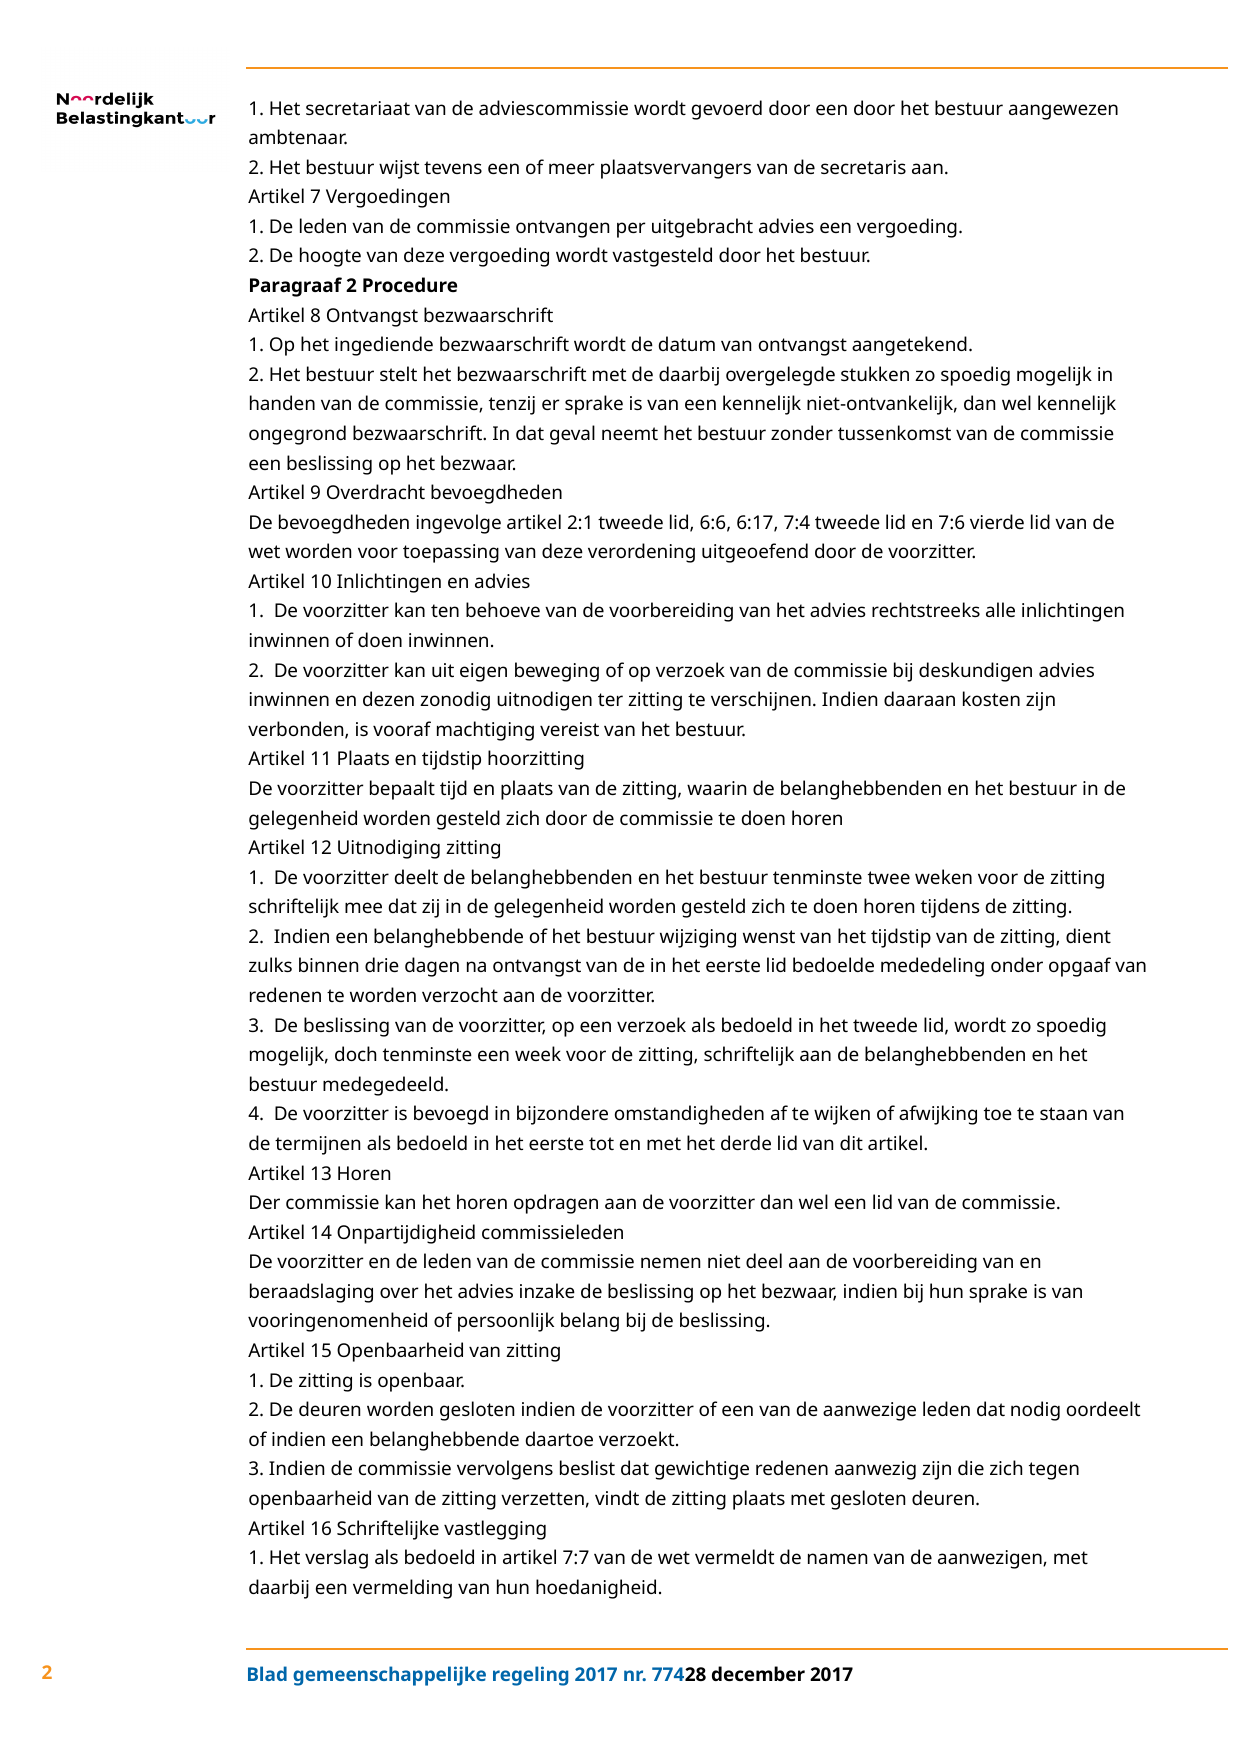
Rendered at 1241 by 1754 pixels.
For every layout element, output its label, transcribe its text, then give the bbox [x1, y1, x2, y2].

text 1. De leden van de commissie ontvangen per uitgebracht advies een vergoeding. [248, 213, 1152, 239]
text 2. Indien een belanghebbende of het bestuur wijziging wenst van het tijdstip van de zitting, dient zulks binnen drie dagen na ontvangst van de in het eerste lid bedoelde mededeling onder opgaaf van redenen te worden verzocht aan de voorzitter. [248, 923, 1152, 1008]
text Artikel 14 Onpartijdigheid commissieleden [248, 1219, 1152, 1245]
text 4. De voorzitter is bevoegd in bijzondere omstandigheden af te wijken of afwijking toe te staan van de termijnen als bedoeld in het eerste tot en met het derde lid van dit artikel. [248, 1101, 1152, 1156]
text Artikel 15 Openbaarheid van zitting [248, 1337, 1152, 1363]
text 1. De voorzitter deelt de belanghebbenden en het bestuur tenminste twee weken voor de zitting schriftelijk mee dat zij in de gelegenheid worden gesteld zich te doen horen tijdens de zitting. [248, 864, 1152, 919]
text 3. De beslissing van de voorzitter, op een verzoek als bedoeld in het tweede lid, wordt zo spoedig mogelijk, doch tenminste een week voor de zitting, schriftelijk aan de belanghebbenden en het bestuur medegedeeld. [248, 1012, 1152, 1097]
text 2. De deuren worden gesloten indien de voorzitter of een van de aanwezige leden dat nodig oordeelt of indien een belanghebbende daartoe verzoekt. [248, 1396, 1152, 1452]
text Artikel 7 Vergoedingen [248, 183, 1152, 209]
text 1. De zitting is openbaar. [248, 1367, 1152, 1393]
text 2. Het bestuur stelt het bezwaarschrift met de daarbij overgelegde stukken zo spoedig mogelijk in handen van de commissie, tenzij er sprake is van een kennelijk niet-ontvankelijk, dan wel kennelijk ongegrond bezwaarschrift. In dat geval neemt het bestuur zonder tussenkomst van de commissie een beslissing op het bezwaar. [248, 361, 1152, 476]
text Artikel 16 Schriftelijke vastlegging [248, 1515, 1152, 1541]
text 1. Op het ingediende bezwaarschrift wordt de datum van ontvangst aangetekend. [248, 331, 1152, 357]
text Artikel 12 Uitnodiging zitting [248, 834, 1152, 860]
text 2. Het bestuur wijst tevens een of meer plaatsvervangers van de secretaris aan. [248, 154, 1152, 180]
text Artikel 13 Horen [248, 1160, 1152, 1186]
text 1. De voorzitter kan ten behoeve van de voorbereiding van het advies rechtstreeks alle inlichtingen inwinnen of doen inwinnen. [248, 598, 1152, 653]
text De bevoegdheden ingevolge artikel 2:1 tweede lid, 6:6, 6:17, 7:4 tweede lid en 7:6 vierde lid van de wet worden voor toepassing van deze verordening uitgeoefend door de voorzitter. [248, 509, 1152, 564]
text Artikel 11 Plaats en tijdstip hoorzitting [248, 746, 1152, 771]
text Paragraaf 2 Procedure [248, 272, 1152, 298]
text De voorzitter bepaalt tijd en plaats van de zitting, waarin de belanghebbenden en het bestuur in de gelegenheid worden gesteld zich door de commissie te doen horen [248, 775, 1152, 831]
text Artikel 8 Ontvangst bezwaarschrift [248, 302, 1152, 328]
text 1. Het secretariaat van de adviescommissie wordt gevoerd door een door het bestuur aangewezen ambtenaar. [248, 95, 1152, 150]
text 2. De hoogte van deze vergoeding wordt vastgesteld door het bestuur. [248, 243, 1152, 268]
text 1. Het verslag als bedoeld in artikel 7:7 van de wet vermeldt de namen van de aanwezigen, met daarbij een vermelding van hun hoedanigheid. [248, 1544, 1152, 1600]
text Der commissie kan het horen opdragen aan de voorzitter dan wel een lid van de commissie. [248, 1189, 1152, 1215]
text 3. Indien de commissie vervolgens beslist dat gewichtige redenen aanwezig zijn die zich tegen openbaarheid van de zitting verzetten, vindt de zitting plaats met gesloten deuren. [248, 1456, 1152, 1511]
text De voorzitter en de leden van de commissie nemen niet deel aan de voorbereiding van en beraadslaging over het advies inzake de beslissing op het bezwaar, indien bij hun sprake is van vooringenomenheid of persoonlijk belang bij de beslissing. [248, 1248, 1152, 1333]
text 2. De voorzitter kan uit eigen beweging of op verzoek van de commissie bij deskundigen advies inwinnen en dezen zonodig uitnodigen ter zitting te verschijnen. Indien daaraan kosten zijn verbonden, is vooraf machtiging vereist van het bestuur. [248, 657, 1152, 742]
text Artikel 10 Inlichtingen en advies [248, 568, 1152, 594]
text Artikel 9 Overdracht bevoegdheden [248, 479, 1152, 505]
picture [41, 47, 231, 172]
